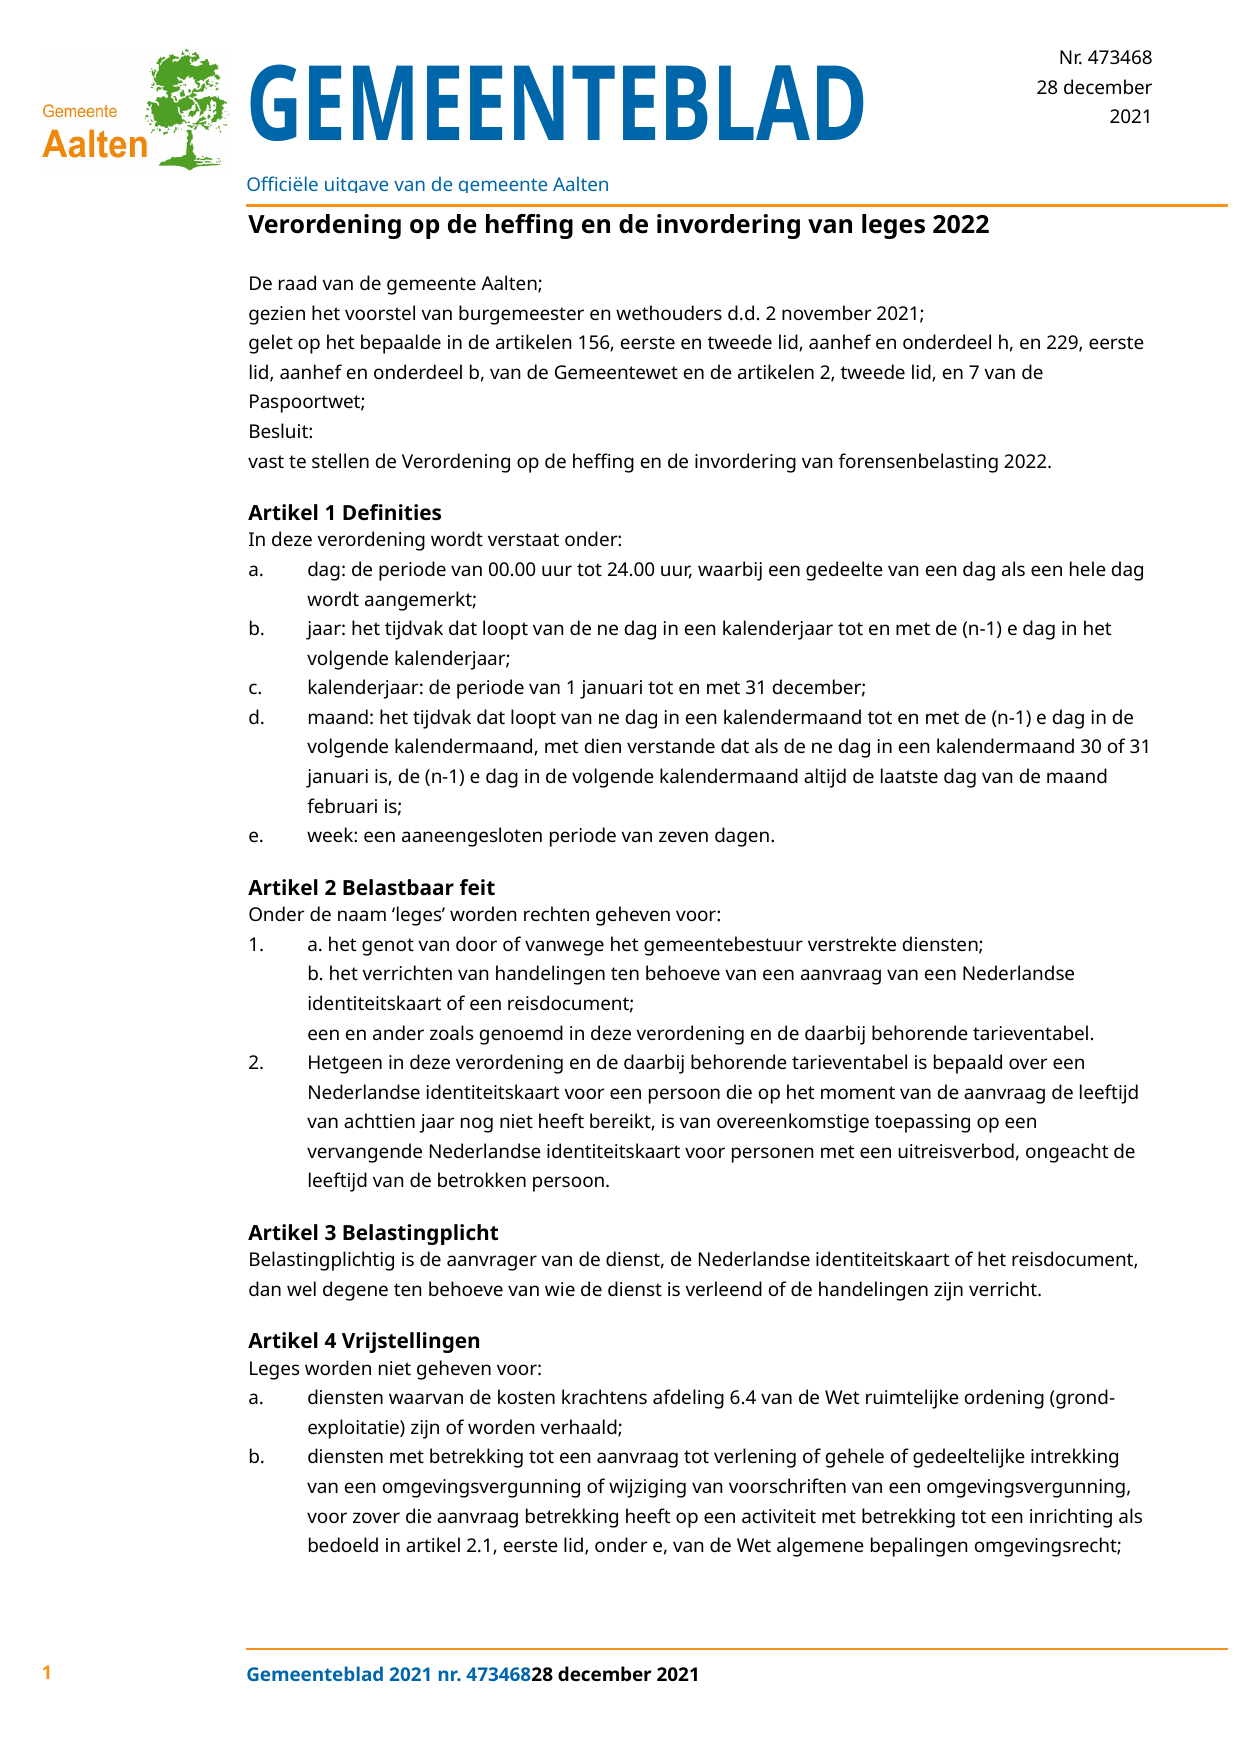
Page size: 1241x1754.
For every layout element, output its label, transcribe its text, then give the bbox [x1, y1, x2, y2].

text Artikel 2 Belastbaar feit [248, 873, 1152, 901]
text Artikel 1 Definities [248, 498, 1152, 527]
list dag: de periode van 00.00 uur tot 24.00 uur, waarbij een gedeelte van een dag als een hele dag wordt aangemerkt; [248, 556, 1152, 612]
text vast te stellen de Verordening op de heffing en de invordering van forensenbelasting 2022. [248, 448, 1152, 473]
text Verordening op de heffing en de invordering van leges 2022 [248, 207, 1152, 241]
text gezien het voorstel van burgemeester en wethouders d.d. 2 november 2021; [248, 300, 1152, 326]
text Artikel 3 Belastingplicht [248, 1218, 1152, 1246]
list een en ander zoals genoemd in deze verordening en de daarbij behorende tarieventabel. [248, 1020, 1152, 1045]
text Besluit: [248, 418, 1152, 444]
text In deze verordening wordt verstaat onder: [248, 527, 1152, 552]
list a. het genot van door of vanwege het gemeentebestuur verstrekte diensten; [248, 931, 1152, 957]
list b. het verrichten van handelingen ten behoeve van een aanvraag van een Nederlandse identiteitskaart of een reisdocument; [248, 961, 1152, 1016]
list Hetgeen in deze verordening en de daarbij behorende tarieventabel is bepaald over een Nederlandse identiteitskaart voor een persoon die op het moment van de aanvraag de leeftijd van achttien jaar nog niet heeft bereikt, is van overeenkomstige toepassing op een vervangende Nederlandse identiteitskaart voor personen met een uitreisverbod, ongeacht de leeftijd van de betrokken persoon. [248, 1049, 1152, 1193]
picture [41, 47, 231, 172]
list week: een aaneengesloten periode van zeven dagen. [248, 822, 1152, 848]
text Onder de naam ‘leges’ worden rechten geheven voor: [248, 901, 1152, 927]
text gelet op het bepaalde in de artikelen 156, eerste en tweede lid, aanhef en onderdeel h, en 229, eerste lid, aanhef en onderdeel b, van de Gemeentewet en de artikelen 2, tweede lid, en 7 van de Paspoortwet; [248, 329, 1152, 414]
list diensten waarvan de kosten krachtens afdeling 6.4 van de Wet ruimtelijke ordening (grond-exploitatie) zijn of worden verhaald; [248, 1384, 1152, 1440]
list diensten met betrekking tot een aanvraag tot verlening of gehele of gedeeltelijke intrekking van een omgevingsvergunning of wijziging van voorschriften van een omgevingsvergunning, voor zover die aanvraag betrekking heeft op een activiteit met betrekking tot een inrichting als bedoeld in artikel 2.1, eerste lid, onder e, van de Wet algemene bepalingen omgevingsrecht; [248, 1444, 1152, 1558]
text Leges worden niet geheven voor: [248, 1355, 1152, 1381]
text Belastingplichtig is de aanvrager van de dienst, de Nederlandse identiteitskaart of het reisdocument, dan wel degene ten behoeve van wie de dienst is verleend of de handelingen zijn verricht. [248, 1246, 1152, 1302]
list kalenderjaar: de periode van 1 januari tot en met 31 december; [248, 674, 1152, 700]
text De raad van de gemeente Aalten; [248, 270, 1152, 296]
text Artikel 4 Vrijstellingen [248, 1326, 1152, 1355]
list jaar: het tijdvak dat loopt van de ne dag in een kalenderjaar tot en met de (n-1) e dag in het volgende kalenderjaar; [248, 615, 1152, 671]
list maand: het tijdvak dat loopt van ne dag in een kalendermaand tot en met de (n-1) e dag in de volgende kalendermaand, met dien verstande dat als de ne dag in een kalendermaand 30 of 31 januari is, de (n-1) e dag in de volgende kalendermaand altijd de laatste dag van de maand februari is; [248, 704, 1152, 819]
